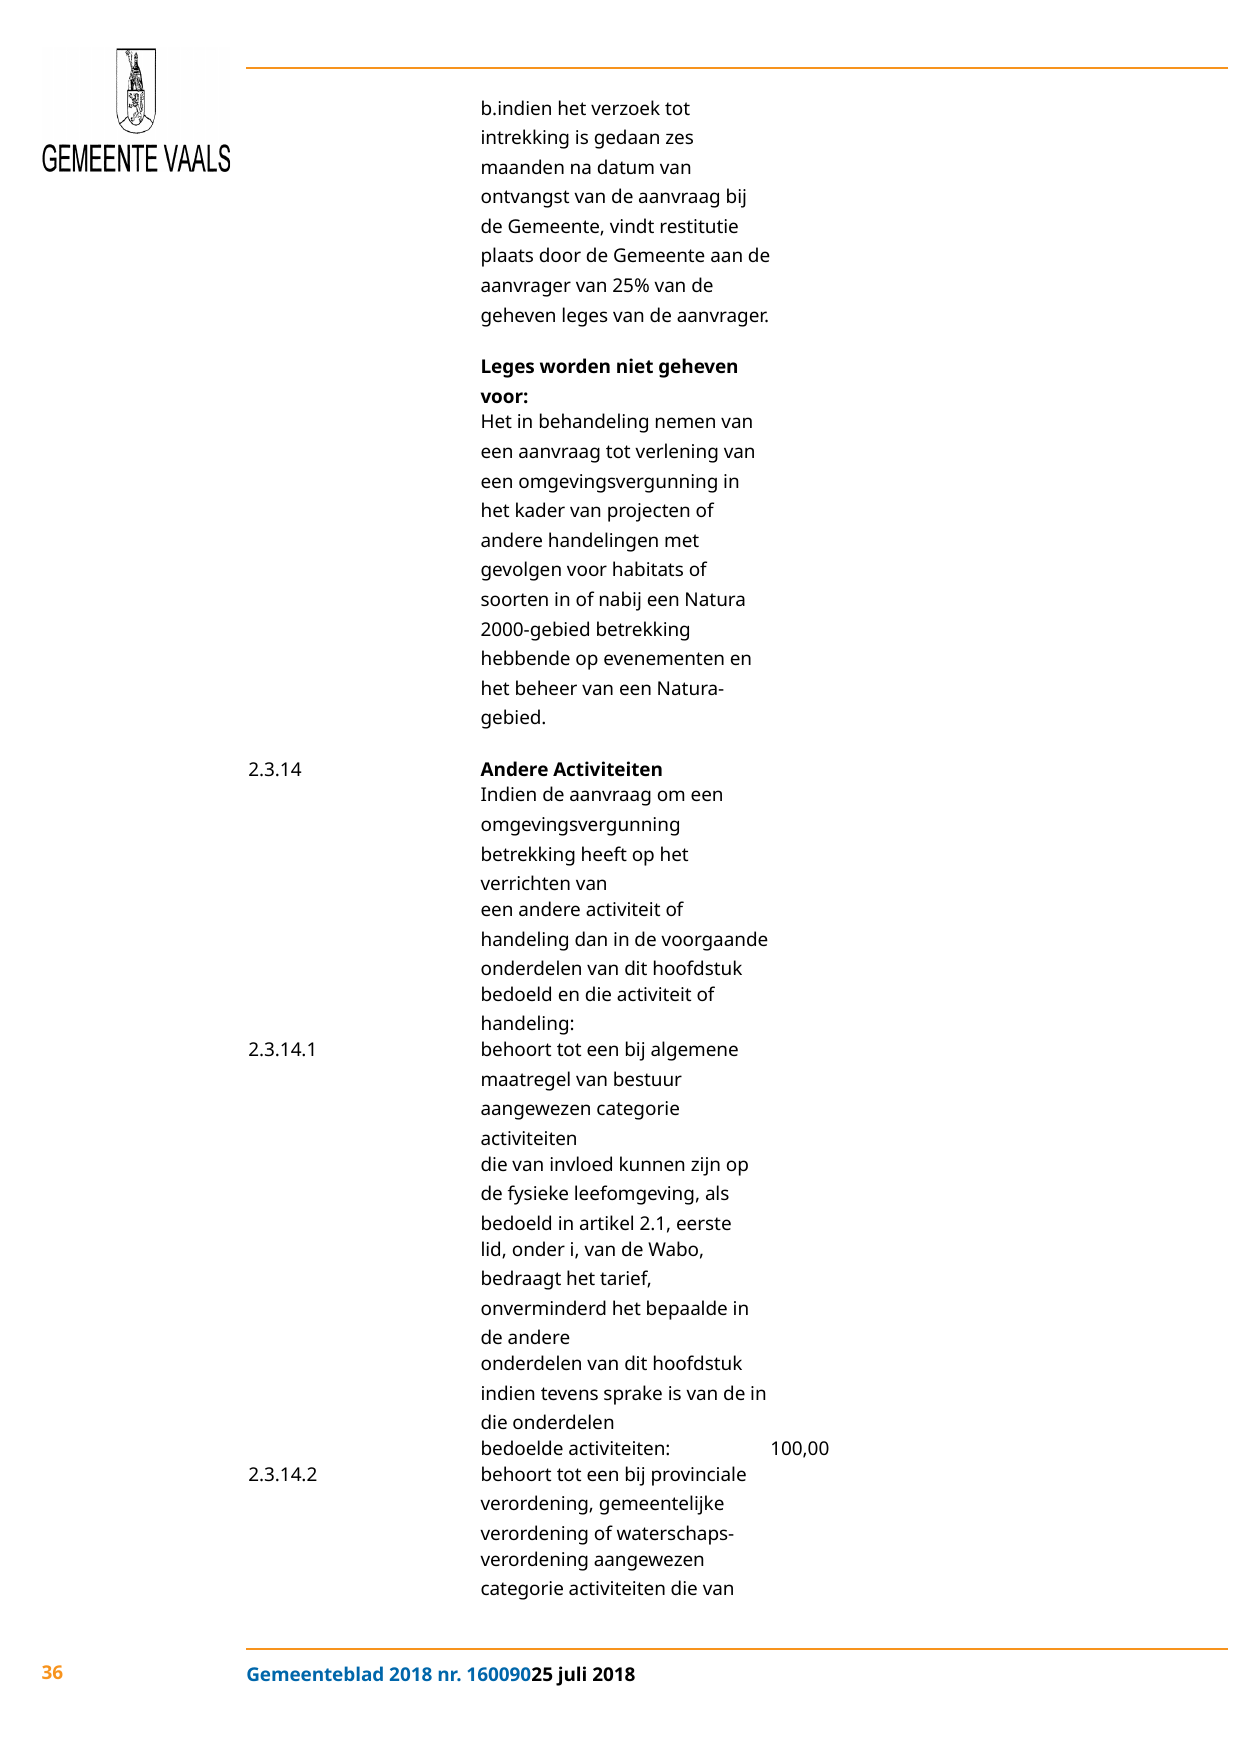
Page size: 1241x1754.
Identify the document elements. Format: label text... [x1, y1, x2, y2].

table_cell [770, 981, 1152, 1036]
table_cell [248, 1546, 480, 1601]
table_cell behoort tot een bij algemene maatregel van bestuur aangewezen categorie activiteiten [480, 1036, 770, 1151]
table_cell [248, 1350, 480, 1435]
table_cell [248, 328, 480, 353]
table_cell 2.3.14.2 [248, 1461, 480, 1546]
table_cell [770, 1350, 1152, 1435]
table_cell [770, 1461, 1152, 1546]
table_cell [770, 1236, 1152, 1350]
table_cell [248, 981, 480, 1036]
table_cell [770, 95, 1152, 328]
table_cell behoort tot een bij provinciale verordening, gemeentelijke verordening of waterschaps- [480, 1461, 770, 1546]
table_cell [770, 1546, 1152, 1601]
table_cell [770, 328, 1152, 353]
table_cell Andere Activiteiten [480, 756, 770, 782]
table_cell [248, 896, 480, 981]
picture [41, 47, 231, 172]
table_cell [770, 782, 1152, 896]
table_cell [770, 730, 1152, 756]
table_cell [770, 756, 1152, 782]
table_cell Het in behandeling nemen van een aanvraag tot verlening van een omgevingsvergunning in het kader van projecten of andere handelingen met gevolgen voor habitats of soorten in of nabij een Natura 2000-gebied betrekking hebbende op evenementen en het beheer van een Natura-gebied. [480, 409, 770, 730]
table_cell [480, 328, 770, 353]
table_cell [248, 730, 480, 756]
table_cell Leges worden niet geheven voor: [480, 353, 770, 409]
table_cell [770, 896, 1152, 981]
table_cell b.indien het verzoek tot intrekking is gedaan zes maanden na datum van ontvangst van de aanvraag bij de Gemeente, vindt restitutie plaats door de Gemeente aan de aanvrager van 25% van de geheven leges van de aanvrager. [480, 95, 770, 328]
table_cell bedoelde activiteiten: [480, 1435, 770, 1461]
table_cell [248, 1151, 480, 1236]
table_cell [248, 95, 480, 328]
table_cell verordening aangewezen categorie activiteiten die van [480, 1546, 770, 1601]
table_cell die van invloed kunnen zijn op de fysieke leefomgeving, als bedoeld in artikel 2.1, eerste [480, 1151, 770, 1236]
table_cell 100,00 [770, 1435, 1152, 1461]
table_cell [770, 353, 1152, 409]
table_cell 2.3.14 [248, 756, 480, 782]
table_cell [248, 782, 480, 896]
table_cell bedoeld en die activiteit of handeling: [480, 981, 770, 1036]
table_cell Indien de aanvraag om een omgevingsvergunning betrekking heeft op het verrichten van [480, 782, 770, 896]
table_cell [770, 1151, 1152, 1236]
table_cell [770, 1036, 1152, 1151]
table_cell lid, onder i, van de Wabo, bedraagt het tarief, onverminderd het bepaalde in de andere [480, 1236, 770, 1350]
table_cell [248, 353, 480, 409]
table_cell [248, 1435, 480, 1461]
table_cell [480, 730, 770, 756]
table_cell [248, 1236, 480, 1350]
table_cell onderdelen van dit hoofdstuk indien tevens sprake is van de in die onderdelen [480, 1350, 770, 1435]
table_cell een andere activiteit of handeling dan in de voorgaande onderdelen van dit hoofdstuk [480, 896, 770, 981]
table_cell [248, 409, 480, 730]
table_cell [770, 409, 1152, 730]
table_cell 2.3.14.1 [248, 1036, 480, 1151]
